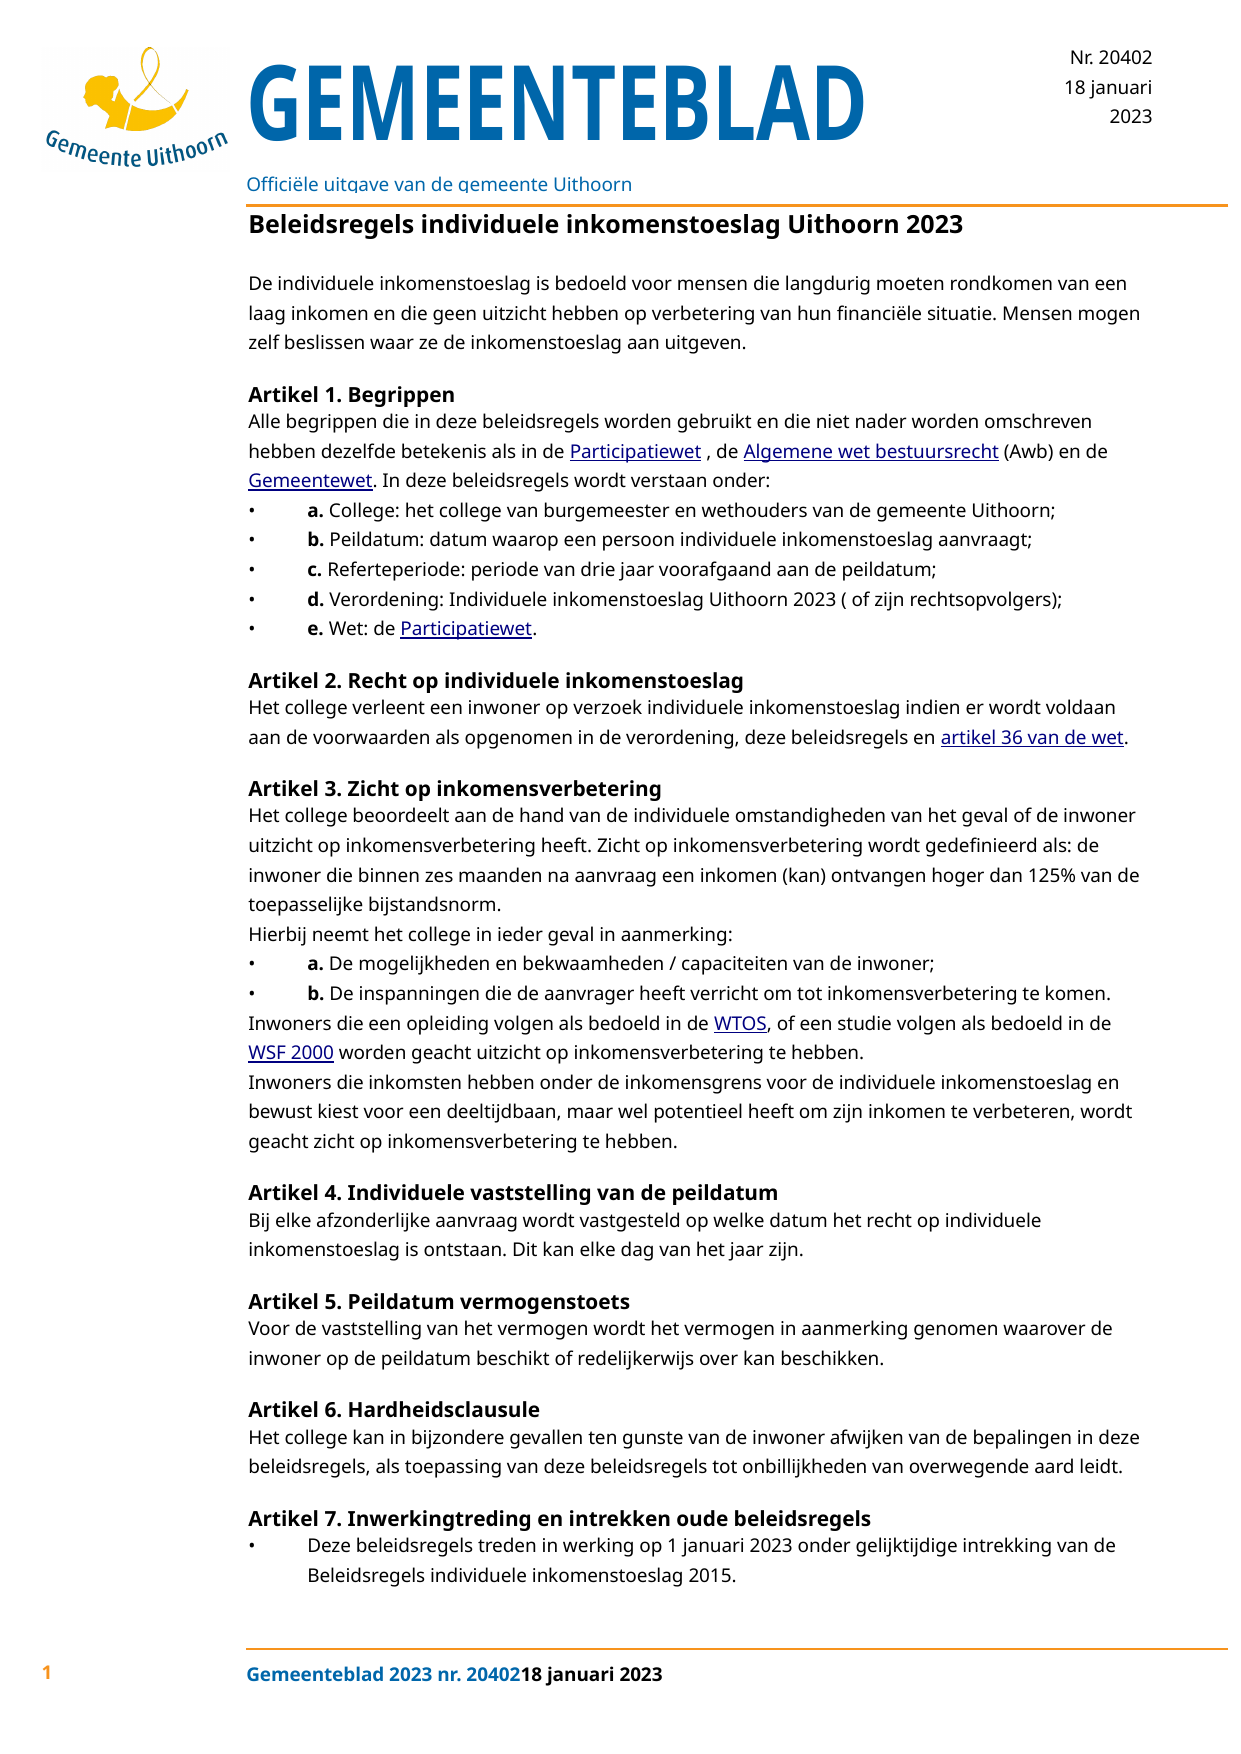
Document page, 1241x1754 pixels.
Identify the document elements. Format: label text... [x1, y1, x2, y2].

text Het college kan in bijzondere gevallen ten gunste van de inwoner afwijken van de bepalingen in deze beleidsregels, als toepassing van deze beleidsregels tot onbillijkheden van overwegende aard leidt. [248, 1424, 1152, 1479]
text Het college verleent een inwoner op verzoek individuele inkomenstoeslag indien er wordt voldaan aan de voorwaarden als opgenomen in de verordening, deze beleidsregels en artikel 36 van de wet. [248, 694, 1152, 749]
list d. Verordening: Individuele inkomenstoeslag Uithoorn 2023 ( of zijn rechtsopvolgers); [248, 586, 1152, 612]
list a. De mogelijkheden en bekwaamheden / capaciteiten van de inwoner; [248, 951, 1152, 976]
text Artikel 1. Begrippen [248, 380, 1152, 408]
text Artikel 6. Hardheidsclausule [248, 1395, 1152, 1424]
list b. De inspanningen die de aanvrager heeft verricht om tot inkomensverbetering te komen. [248, 980, 1152, 1006]
text Hierbij neemt het college in ieder geval in aanmerking: [248, 921, 1152, 947]
text Alle begrippen die in deze beleidsregels worden gebruikt en die niet nader worden omschreven hebben dezelfde betekenis als in de Participatiewet , de Algemene wet bestuursrecht (Awb) en de Gemeentewet. In deze beleidsregels wordt verstaan onder: [248, 408, 1152, 493]
text Artikel 4. Individuele vaststelling van de peildatum [248, 1178, 1152, 1207]
text Artikel 5. Peildatum vermogenstoets [248, 1287, 1152, 1315]
list b. Peildatum: datum waarop een persoon individuele inkomenstoeslag aanvraagt; [248, 527, 1152, 552]
text Bij elke afzonderlijke aanvraag wordt vastgesteld op welke datum het recht op individuele inkomenstoeslag is ontstaan. Dit kan elke dag van het jaar zijn. [248, 1207, 1152, 1262]
text Het college beoordeelt aan de hand van de individuele omstandigheden van het geval of de inwoner uitzicht op inkomensverbetering heeft. Zicht op inkomensverbetering wordt gedefinieerd als: de inwoner die binnen zes maanden na aanvraag een inkomen (kan) ontvangen hoger dan 125% van de toepasselijke bijstandsnorm. [248, 803, 1152, 917]
list Deze beleidsregels treden in werking op 1 januari 2023 onder gelijktijdige intrekking van de Beleidsregels individuele inkomenstoeslag 2015. [248, 1532, 1152, 1588]
text Artikel 3. Zicht op inkomensverbetering [248, 774, 1152, 803]
text Inwoners die inkomsten hebben onder de inkomensgrens voor de individuele inkomenstoeslag en bewust kiest voor een deeltijdbaan, maar wel potentieel heeft om zijn inkomen te verbeteren, wordt geacht zicht op inkomensverbetering te hebben. [248, 1069, 1152, 1154]
text De individuele inkomenstoeslag is bedoeld voor mensen die langdurig moeten rondkomen van een laag inkomen en die geen uitzicht hebben op verbetering van hun financiële situatie. Mensen mogen zelf beslissen waar ze de inkomenstoeslag aan uitgeven. [248, 270, 1152, 355]
text Voor de vaststelling van het vermogen wordt het vermogen in aanmerking genomen waarover de inwoner op de peildatum beschikt of redelijkerwijs over kan beschikken. [248, 1315, 1152, 1371]
list e. Wet: de Participatiewet. [248, 615, 1152, 641]
list a. College: het college van burgemeester en wethouders van de gemeente Uithoorn; [248, 497, 1152, 523]
text Artikel 7. Inwerkingtreding en intrekken oude beleidsregels [248, 1504, 1152, 1532]
list c. Referteperiode: periode van drie jaar voorafgaand aan de peildatum; [248, 556, 1152, 582]
text Artikel 2. Recht op individuele inkomenstoeslag [248, 666, 1152, 694]
picture [41, 47, 231, 172]
text Inwoners die een opleiding volgen als bedoeld in de WTOS, of een studie volgen als bedoeld in de WSF 2000 worden geacht uitzicht op inkomensverbetering te hebben. [248, 1010, 1152, 1065]
text Beleidsregels individuele inkomenstoeslag Uithoorn 2023 [248, 207, 1152, 241]
